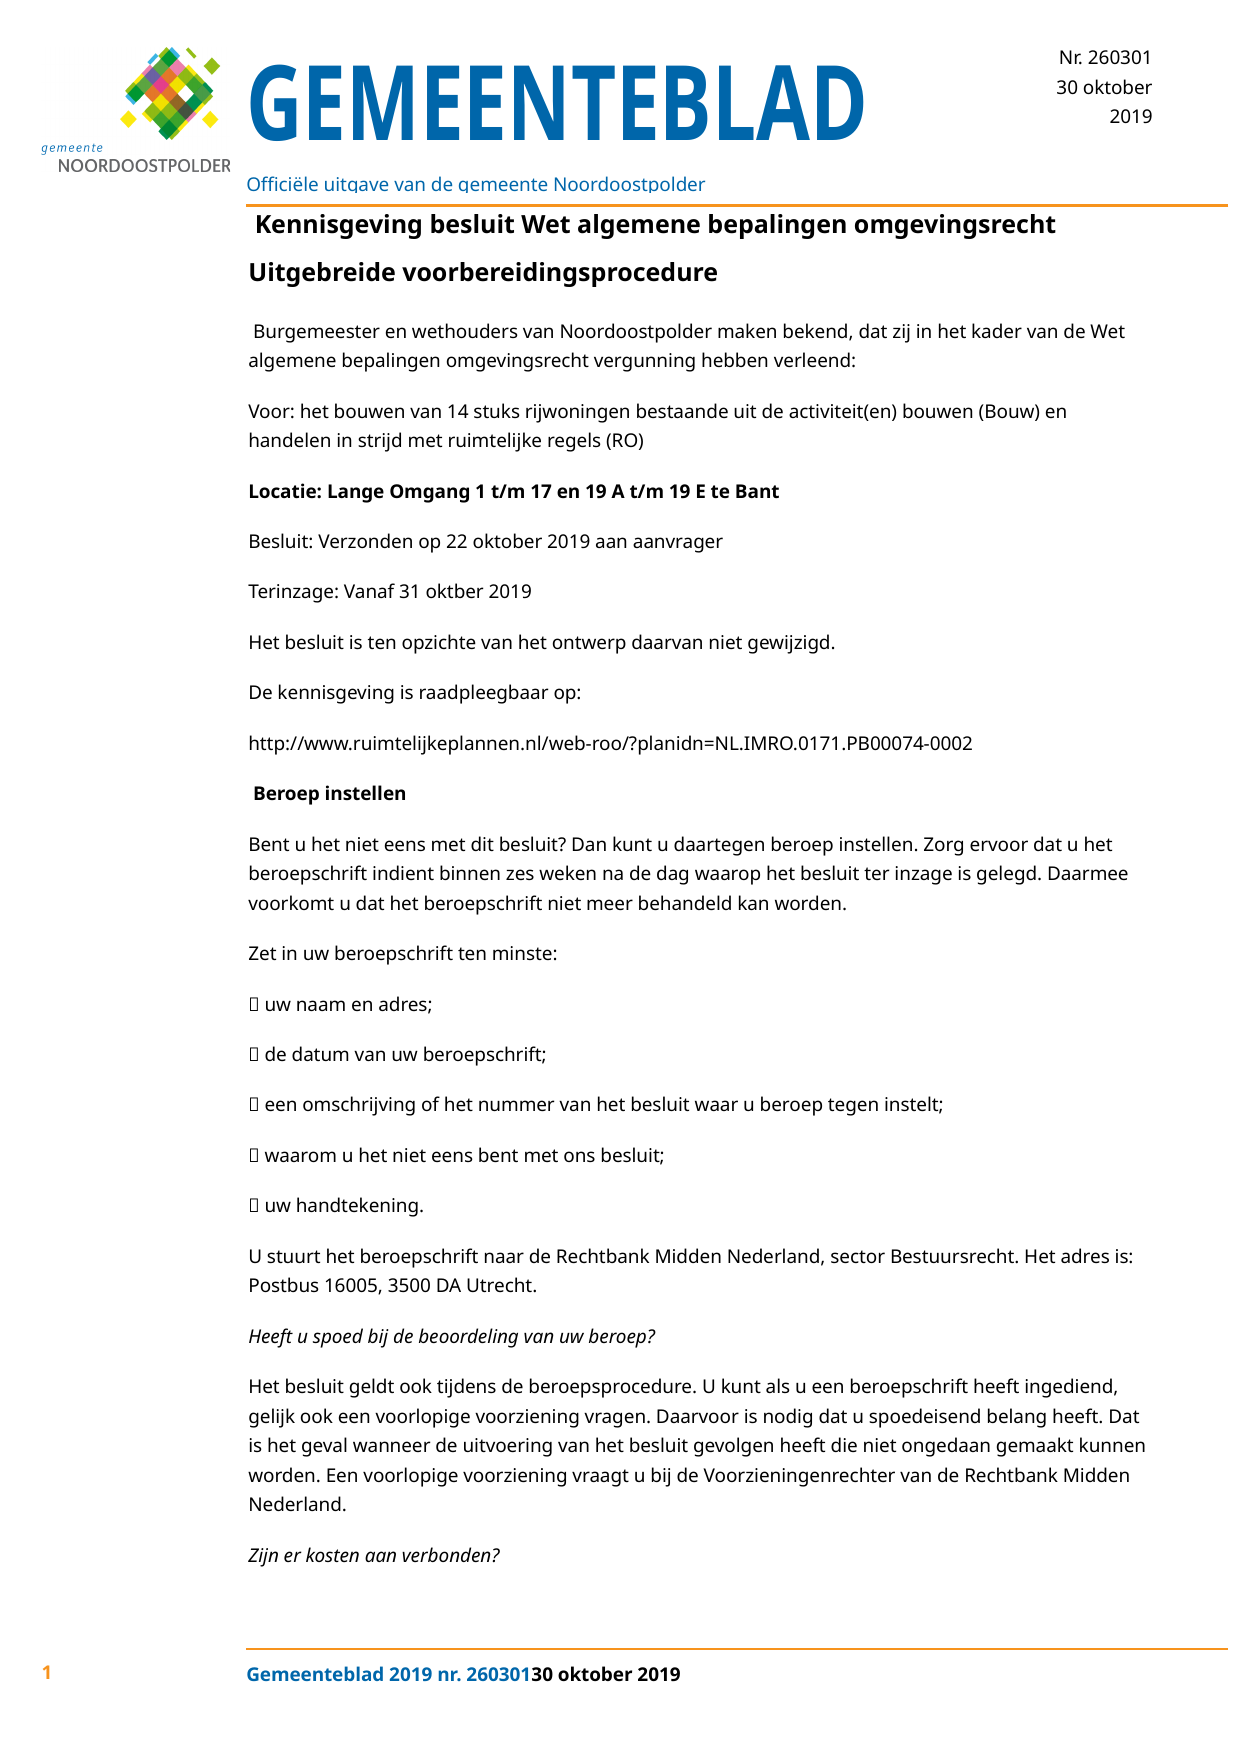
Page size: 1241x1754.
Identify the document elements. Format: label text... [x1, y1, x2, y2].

text Burgemeester en wethouders van Noordoostpolder maken bekend, dat zij in het kader van de Wet algemene bepalingen omgevingsrecht vergunning hebben verleend: [248, 318, 1152, 373]
text  waarom u het niet eens bent met ons besluit; [248, 1142, 1152, 1168]
picture [41, 47, 231, 172]
text Locatie: Lange Omgang 1 t/m 17 en 19 A t/m 19 E te Bant [248, 478, 1152, 504]
text  de datum van uw beroepschrift; [248, 1041, 1152, 1067]
text Terinzage: Vanaf 31 oktber 2019 [248, 579, 1152, 604]
text Zijn er kosten aan verbonden? [248, 1542, 1152, 1568]
text Voor: het bouwen van 14 stuks rijwoningen bestaande uit de activiteit(en) bouwen (Bouw) en handelen in strijd met ruimtelijke regels (RO) [248, 398, 1152, 453]
text U stuurt het beroepschrift naar de Rechtbank Midden Nederland, sector Bestuursrecht. Het adres is: Postbus 16005, 3500 DA Utrecht. [248, 1243, 1152, 1298]
text Besluit: Verzonden op 22 oktober 2019 aan aanvrager [248, 528, 1152, 554]
text  uw naam en adres; [248, 991, 1152, 1017]
text Zet in uw beroepschrift ten minste: [248, 940, 1152, 966]
text Het besluit is ten opzichte van het ontwerp daarvan niet gewijzigd. [248, 629, 1152, 655]
text Kennisgeving besluit Wet algemene bepalingen omgevingsrecht Uitgebreide voorbereidingsprocedure [248, 207, 1152, 288]
text De kennisgeving is raadpleegbaar op: [248, 679, 1152, 705]
text  uw handtekening. [248, 1192, 1152, 1218]
text http://www.ruimtelijkeplannen.nl/web-roo/?planidn=NL.IMRO.0171.PB00074-0002 [248, 730, 1152, 756]
text Bent u het niet eens met dit besluit? Dan kunt u daartegen beroep instellen. Zorg ervoor dat u het beroepschrift indient binnen zes weken na de dag waarop het besluit ter inzage is gelegd. Daarmee voorkomt u dat het beroepschrift niet meer behandeld kan worden. [248, 831, 1152, 916]
text  een omschrijving of het nummer van het besluit waar u beroep tegen instelt; [248, 1092, 1152, 1117]
text Beroep instellen [248, 780, 1152, 806]
text Heeft u spoed bij de beoordeling van uw beroep? [248, 1323, 1152, 1349]
text Het besluit geldt ook tijdens de beroepsprocedure. U kunt als u een beroepschrift heeft ingediend, gelijk ook een voorlopige voorziening vragen. Daarvoor is nodig dat u spoedeisend belang heeft. Dat is het geval wanneer de uitvoering van het besluit gevolgen heeft die niet ongedaan gemaakt kunnen worden. Een voorlopige voorziening vraagt u bij de Voorzieningenrechter van de Rechtbank Midden Nederland. [248, 1373, 1152, 1517]
